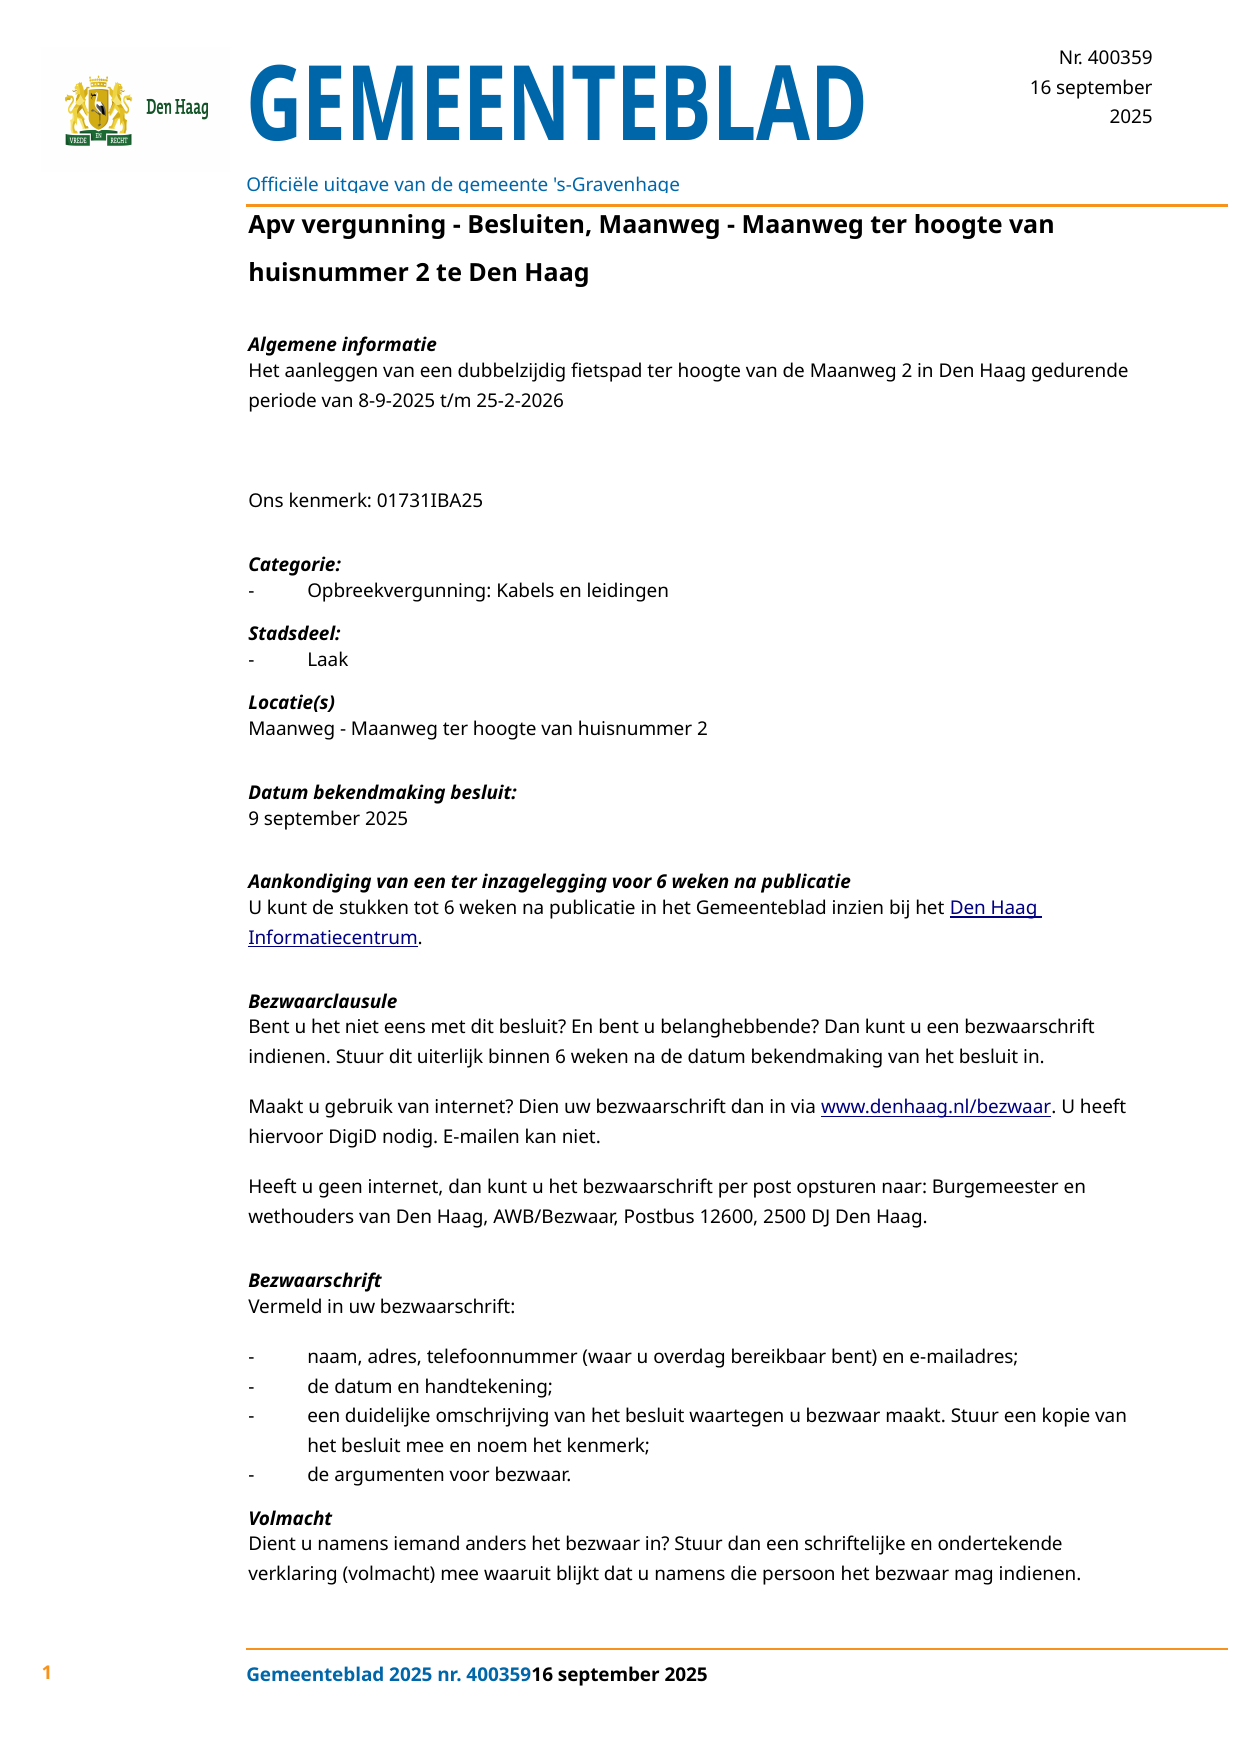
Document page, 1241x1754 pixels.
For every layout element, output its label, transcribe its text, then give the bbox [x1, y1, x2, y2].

text Bezwaarschrift [248, 1267, 1152, 1293]
text Algemene informatie [248, 331, 1152, 357]
text Apv vergunning - Besluiten, Maanweg - Maanweg ter hoogte van huisnummer 2 te Den Haag [248, 207, 1152, 288]
list Laak [248, 646, 1152, 672]
text 9 september 2025 [248, 805, 1152, 830]
text Maanweg - Maanweg ter hoogte van huisnummer 2 [248, 715, 1152, 741]
text Heeft u geen internet, dan kunt u het bezwaarschrift per post opsturen naar: Burgemeester en wethouders van Den Haag, AWB/Bezwaar, Postbus 12600, 2500 DJ Den Haag. [248, 1174, 1152, 1229]
text Dient u namens iemand anders het bezwaar in? Stuur dan een schriftelijke en ondertekende verklaring (volmacht) mee waaruit blijkt dat u namens die persoon het bezwaar mag indienen. [248, 1531, 1152, 1586]
text Maakt u gebruik van internet? Dien uw bezwaarschrift dan in via www.denhaag.nl/bezwaar. U heeft hiervoor DigiD nodig. E-mailen kan niet. [248, 1094, 1152, 1149]
text Aankondiging van een ter inzagelegging voor 6 weken na publicatie [248, 869, 1152, 894]
text Bent u het niet eens met dit besluit? En bent u belanghebbende? Dan kunt u een bezwaarschrift indienen. Stuur dit uiterlijk binnen 6 weken na de datum bekendmaking van het besluit in. [248, 1014, 1152, 1069]
picture [41, 47, 231, 172]
list Opbreekvergunning: Kabels en leidingen [248, 577, 1152, 603]
list de datum en handtekening; [248, 1373, 1152, 1399]
text Datum bekendmaking besluit: [248, 779, 1152, 805]
text Volmacht [248, 1505, 1152, 1531]
list naam, adres, telefoonnummer (waar u overdag bereikbaar bent) en e-mailadres; [248, 1343, 1152, 1369]
text Vermeld in uw bezwaarschrift: [248, 1293, 1152, 1319]
text Het aanleggen van een dubbelzijdig fietspad ter hoogte van de Maanweg 2 in Den Haag gedurende periode van 8-9-2025 t/m 25-2-2026 [248, 357, 1152, 412]
list een duidelijke omschrijving van het besluit waartegen u bezwaar maakt. Stuur een kopie van het besluit mee en noem het kenmerk; [248, 1402, 1152, 1458]
text U kunt de stukken tot 6 weken na publicatie in het Gemeenteblad inzien bij het Den Haag Informatiecentrum. [248, 894, 1152, 950]
text Locatie(s) [248, 689, 1152, 715]
text Categorie: [248, 552, 1152, 577]
text Ons kenmerk: 01731IBA25 [248, 488, 1152, 513]
text Stadsdeel: [248, 620, 1152, 646]
text Bezwaarclausule [248, 988, 1152, 1014]
list de argumenten voor bezwaar. [248, 1462, 1152, 1487]
